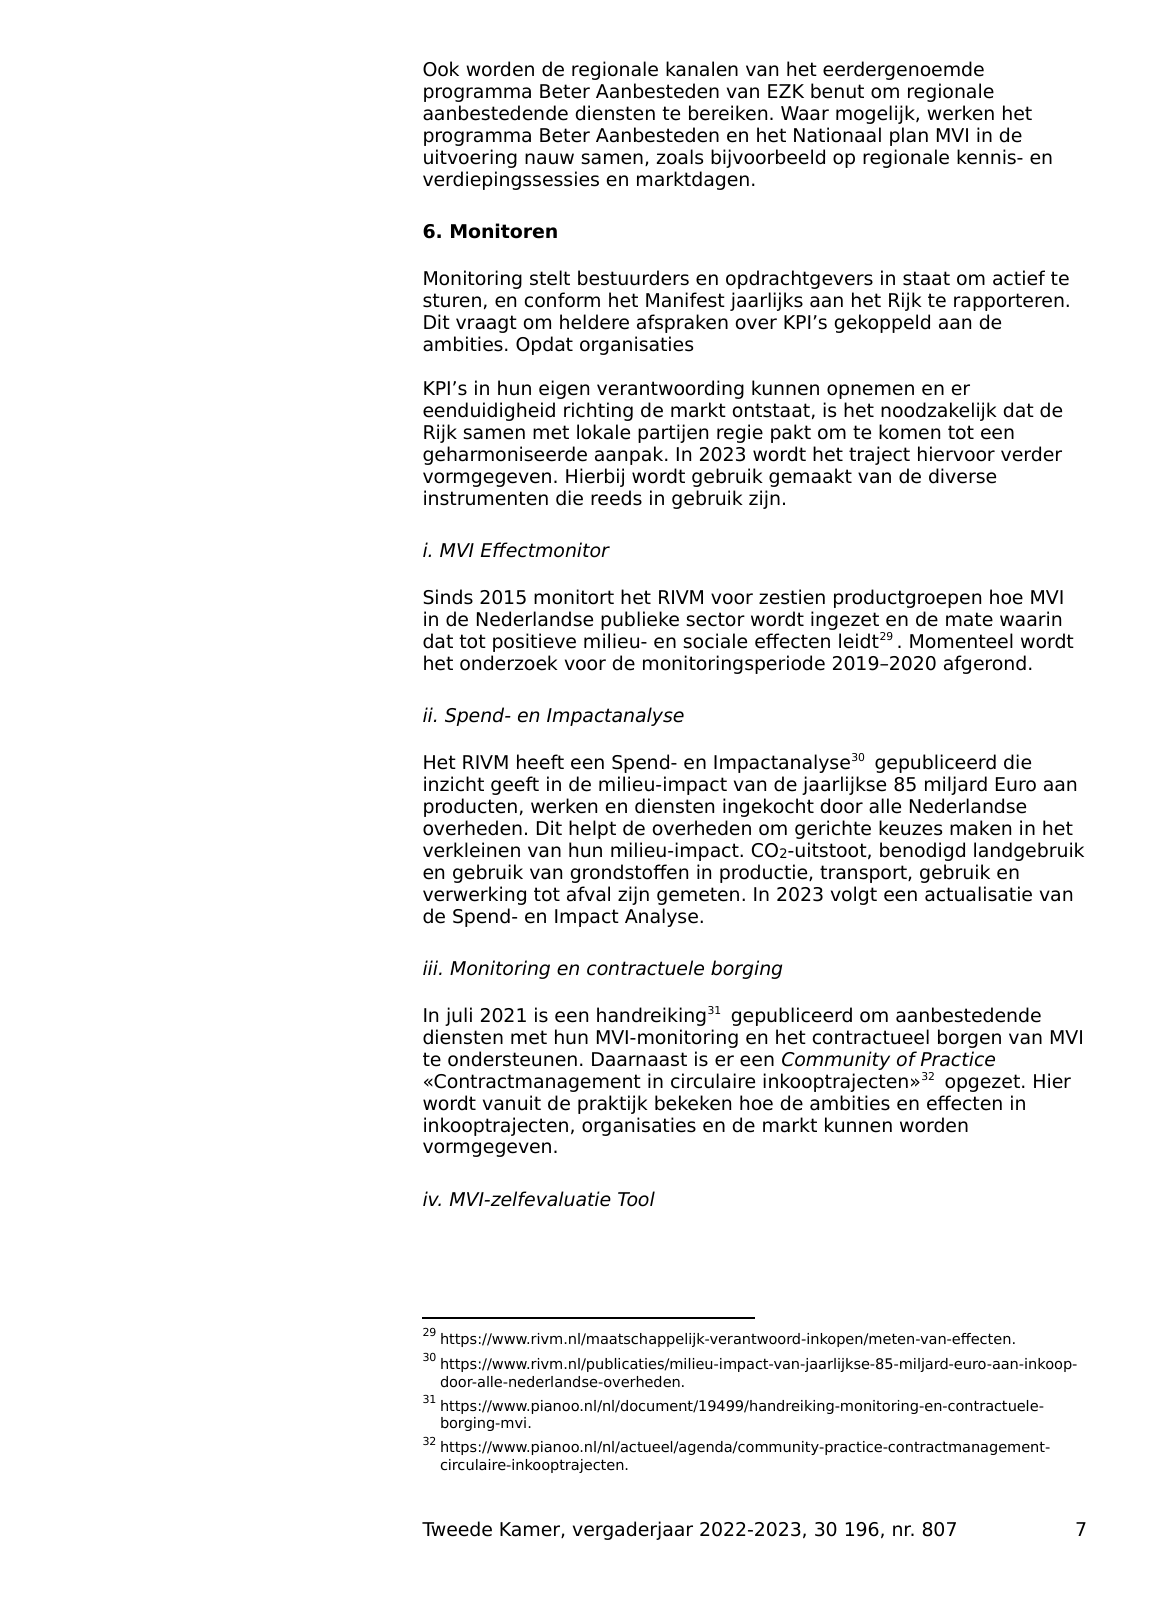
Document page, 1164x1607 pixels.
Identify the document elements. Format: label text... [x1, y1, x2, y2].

text In juli 2021 is een handreiking gepubliceerd om aanbestedende diensten met hun MVI-monitoring en het contractueel borgen van MVI te ondersteunen. Daarnaast is er een Community of Practice «Contractmanagement in circulaire inkooptrajecten» opgezet. Hier wordt vanuit de praktijk bekeken hoe de ambities en effecten in inkooptrajecten, organisaties en de markt kunnen worden vormgegeven. [422, 1004, 1087, 1158]
text https://www.pianoo.nl/nl/document/19499/handreiking-monitoring-en-contractuele-borging-mvi. [422, 1393, 1087, 1432]
subtitle i. MVI Effectmonitor [422, 540, 1087, 562]
text Ook worden de regionale kanalen van het eerdergenoemde programma Beter Aanbesteden van EZK benut om regionale aanbestedende diensten te bereiken. Waar mogelijk, werken het programma Beter Aanbesteden en het Nationaal plan MVI in de uitvoering nauw samen, zoals bijvoorbeeld op regionale kennis- en verdiepingssessies en marktdagen. [422, 59, 1087, 191]
subtitle ii. Spend- en Impactanalyse [422, 705, 1087, 727]
subtitle 6. Monitoren [422, 221, 1087, 243]
text Monitoring stelt bestuurders en opdrachtgevers in staat om actief te sturen, en conform het Manifest jaarlijks aan het Rijk te rapporteren. Dit vraagt om heldere afspraken over KPI’s gekoppeld aan de ambities. Opdat organisaties [422, 268, 1087, 356]
text https://www.rivm.nl/maatschappelijk-verantwoord-inkopen/meten-van-effecten. [422, 1327, 1087, 1349]
text Sinds 2015 monitort het RIVM voor zestien productgroepen hoe MVI in de Nederlandse publieke sector wordt ingezet en de mate waarin dat tot positieve milieu- en sociale effecten leidt. Momenteel wordt het onderzoek voor de monitoringsperiode 2019–2020 afgerond. [422, 587, 1087, 675]
text https://www.rivm.nl/publicaties/milieu-impact-van-jaarlijkse-85-miljard-euro-aan-inkoop-door-alle-nederlandse-overheden. [422, 1352, 1087, 1391]
text https://www.pianoo.nl/nl/actueel/agenda/community-practice-contractmanagement-circulaire-inkooptrajecten. [422, 1435, 1087, 1474]
subtitle iv. MVI-zelfevaluatie Tool [422, 1188, 1087, 1210]
subtitle iii. Monitoring en contractuele borging [422, 958, 1087, 979]
text Het RIVM heeft een Spend- en Impactanalyse gepubliceerd die inzicht geeft in de milieu-impact van de jaarlijkse 85 miljard Euro aan producten, werken en diensten ingekocht door alle Nederlandse overheden. Dit helpt de overheden om gerichte keuzes maken in het verkleinen van hun milieu-impact. CO2-uitstoot, benodigd landgebruik en gebruik van grondstoffen in productie, transport, gebruik en verwerking tot afval zijn gemeten. In 2023 volgt een actualisatie van de Spend- en Impact Analyse. [422, 752, 1087, 928]
text KPI’s in hun eigen verantwoording kunnen opnemen en er eenduidigheid richting de markt ontstaat, is het noodzakelijk dat de Rijk samen met lokale partijen regie pakt om te komen tot een geharmoniseerde aanpak. In 2023 wordt het traject hiervoor verder vormgegeven. Hierbij wordt gebruik gemaakt van de diverse instrumenten die reeds in gebruik zijn. [422, 378, 1087, 510]
